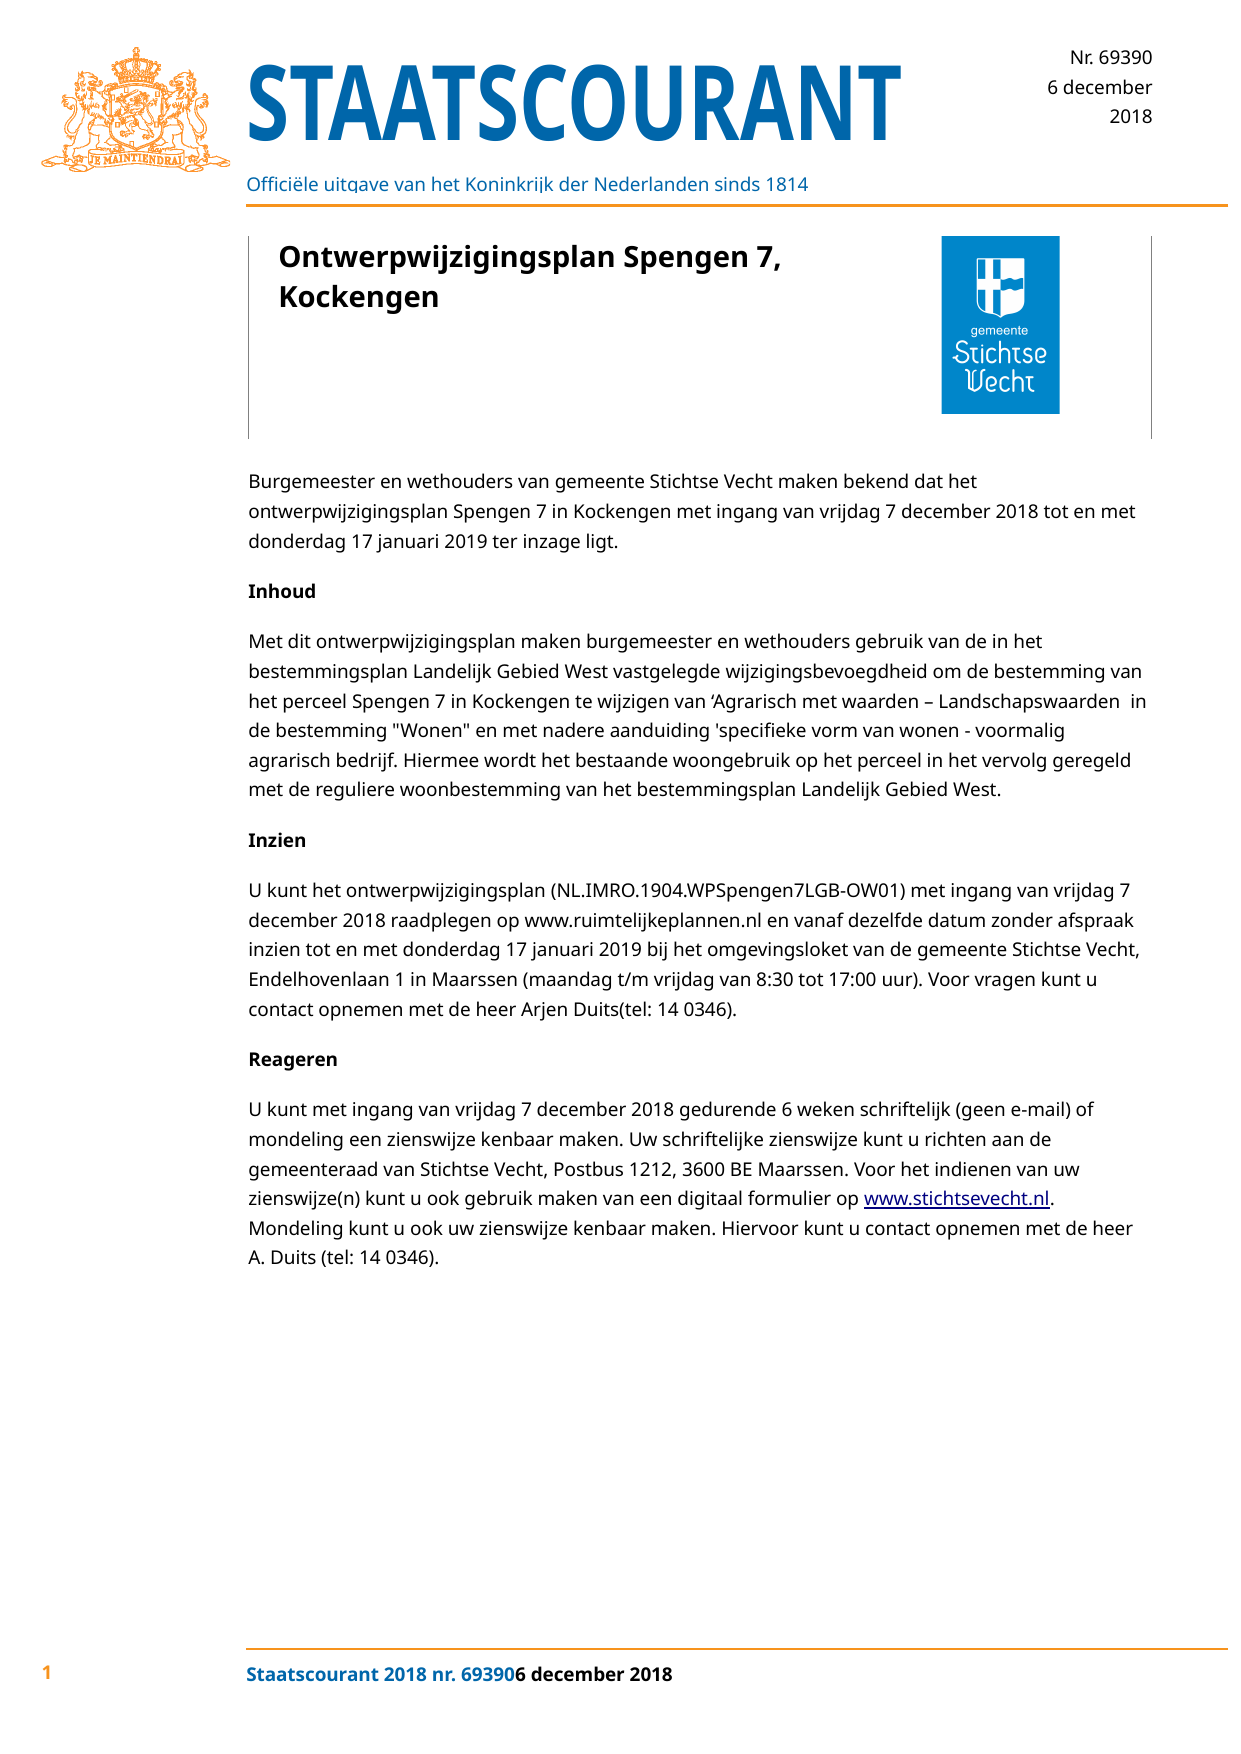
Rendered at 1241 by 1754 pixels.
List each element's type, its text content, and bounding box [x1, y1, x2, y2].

text Inzien [248, 827, 1152, 853]
picture [971, 348, 977, 359]
picture [1001, 259, 1024, 279]
text Inhoud [248, 578, 1152, 604]
text Met dit ontwerpwijzigingsplan maken burgemeester en wethouders gebruik van de in het bestemmingsplan Landelijk Gebied West vastgelegde wijzigingsbevoegdheid om de bestemming van het perceel Spengen 7 in Kockengen te wijzigen van ‘Agrarisch met waarden – Landschapswaarden in de bestemming "Wonen" en met nadere aanduiding 'specifieke vorm van wonen - voormalig agrarisch bedrijf. Hiermee wordt het bestaande woongebruik op het perceel in het vervolg geregeld met de reguliere woonbestemming van het bestemmingsplan Landelijk Gebied West. [248, 629, 1152, 802]
picture [41, 47, 231, 172]
text Burgemeester en wethouders van gemeente Stichtse Vecht maken bekend dat het ontwerpwijzigingsplan Spengen 7 in Kockengen met ingang van vrijdag 7 december 2018 tot en met donderdag 17 januari 2019 ter inzage ligt. [248, 469, 1152, 553]
picture [1013, 348, 1019, 359]
picture [1013, 370, 1020, 391]
picture [1000, 289, 1024, 317]
text U kunt het ontwerpwijzigingsplan (NL.IMRO.1904.WPSpengen7LGB-OW01) met ingang van vrijdag 7 december 2018 raadplegen op www.ruimtelijkeplannen.nl en vanaf dezelfde datum zonder afspraak inzien tot en met donderdag 17 januari 2019 bij het omgevingsloket van de gemeente Stichtse Vecht, Endelhovenlaan 1 in Maarssen (maandag t/m vrijdag van 8:30 tot 17:00 uur). Voor vragen kunt u contact opnemen met de heer Arjen Duits(tel: 14 0346). [248, 877, 1152, 1021]
picture [1027, 377, 1032, 389]
table_header [850, 236, 941, 413]
text Reageren [248, 1046, 1152, 1072]
picture [977, 259, 1000, 313]
text U kunt met ingang van vrijdag 7 december 2018 gedurende 6 weken schriftelijk (geen e-mail) of mondeling een zienswijze kenbaar maken. Uw schriftelijke zienswijze kunt u richten aan de gemeenteraad van Stichtse Vecht, Postbus 1212, 3600 BE Maarssen. Voor het indienen van uw zienswijze(n) kunt u ook gebruik maken van een digitaal formulier op www.stichtsevecht.nl. Mondeling kunt u ook uw zienswijze kenbaar maken. Hiervoor kunt u contact opnemen met de heer A. Duits (tel: 14 0346). [248, 1097, 1152, 1270]
table_header [850, 414, 1151, 439]
table_header Ontwerpwijzigingsplan Spengen 7, Kockengen [249, 236, 850, 439]
table_header [1060, 236, 1151, 413]
